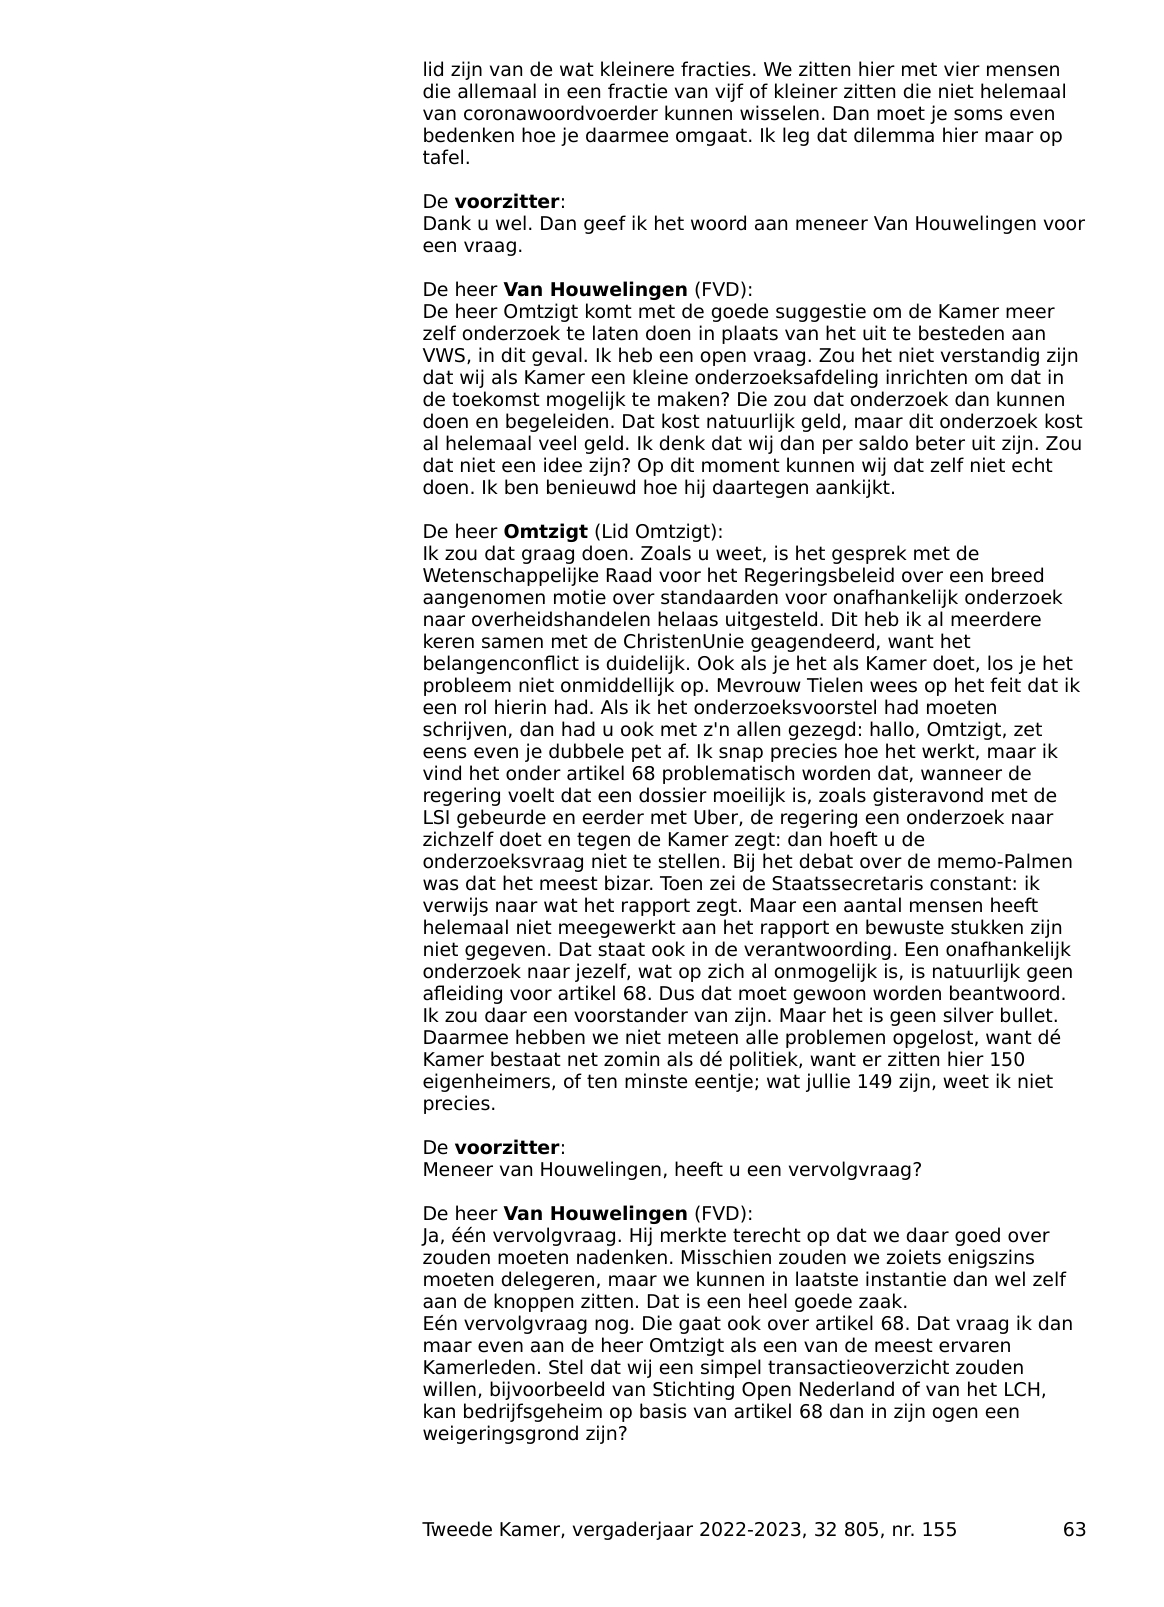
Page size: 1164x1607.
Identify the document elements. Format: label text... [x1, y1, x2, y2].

text De voorzitter: [422, 1137, 1087, 1159]
text De heer Van Houwelingen (FVD): [422, 279, 1087, 301]
text De voorzitter: [422, 191, 1087, 213]
text De heer Omtzigt (Lid Omtzigt): [422, 521, 1087, 543]
text De heer Omtzigt komt met de goede suggestie om de Kamer meer zelf onderzoek te laten doen in plaats van het uit te besteden aan VWS, in dit geval. Ik heb een open vraag. Zou het niet verstandig zijn dat wij als Kamer een kleine onderzoeksafdeling inrichten om dat in de toekomst mogelijk te maken? Die zou dat onderzoek dan kunnen doen en begeleiden. Dat kost natuurlijk geld, maar dit onderzoek kost al helemaal veel geld. Ik denk dat wij dan per saldo beter uit zijn. Zou dat niet een idee zijn? Op dit moment kunnen wij dat zelf niet echt doen. Ik ben benieuwd hoe hij daartegen aankijkt. [422, 301, 1087, 499]
text Meneer van Houwelingen, heeft u een vervolgvraag? [422, 1159, 1087, 1181]
text Ik zou dat graag doen. Zoals u weet, is het gesprek met de Wetenschappelijke Raad voor het Regeringsbeleid over een breed aangenomen motie over standaarden voor onafhankelijk onderzoek naar overheidshandelen helaas uitgesteld. Dit heb ik al meerdere keren samen met de ChristenUnie geagendeerd, want het belangenconflict is duidelijk. Ook als je het als Kamer doet, los je het probleem niet onmiddellijk op. Mevrouw Tielen wees op het feit dat ik een rol hierin had. Als ik het onderzoeksvoorstel had moeten schrijven, dan had u ook met z'n allen gezegd: hallo, Omtzigt, zet eens even je dubbele pet af. Ik snap precies hoe het werkt, maar ik vind het onder artikel 68 problematisch worden dat, wanneer de regering voelt dat een dossier moeilijk is, zoals gisteravond met de LSI gebeurde en eerder met Uber, de regering een onderzoek naar zichzelf doet en tegen de Kamer zegt: dan hoeft u de onderzoeksvraag niet te stellen. Bij het debat over de memo-Palmen was dat het meest bizar. Toen zei de Staatssecretaris constant: ik verwijs naar wat het rapport zegt. Maar een aantal mensen heeft helemaal niet meegewerkt aan het rapport en bewuste stukken zijn niet gegeven. Dat staat ook in de verantwoording. Een onafhankelijk onderzoek naar jezelf, wat op zich al onmogelijk is, is natuurlijk geen afleiding voor artikel 68. Dus dat moet gewoon worden beantwoord. Ik zou daar een voorstander van zijn. Maar het is geen silver bullet. Daarmee hebben we niet meteen alle problemen opgelost, want dé Kamer bestaat net zomin als dé politiek, want er zitten hier 150 eigenheimers, of ten minste eentje; wat jullie 149 zijn, weet ik niet precies. [422, 543, 1087, 1115]
text Ja, één vervolgvraag. Hij merkte terecht op dat we daar goed over zouden moeten nadenken. Misschien zouden we zoiets enigszins moeten delegeren, maar we kunnen in laatste instantie dan wel zelf aan de knoppen zitten. Dat is een heel goede zaak. [422, 1225, 1087, 1313]
text Dank u wel. Dan geef ik het woord aan meneer Van Houwelingen voor een vraag. [422, 213, 1087, 257]
text De heer Van Houwelingen (FVD): [422, 1203, 1087, 1225]
text Eén vervolgvraag nog. Die gaat ook over artikel 68. Dat vraag ik dan maar even aan de heer Omtzigt als een van de meest ervaren Kamerleden. Stel dat wij een simpel transactieoverzicht zouden willen, bijvoorbeeld van Stichting Open Nederland of van het LCH, kan bedrijfsgeheim op basis van artikel 68 dan in zijn ogen een weigeringsgrond zijn? [422, 1313, 1087, 1445]
text lid zijn van de wat kleinere fracties. We zitten hier met vier mensen die allemaal in een fractie van vijf of kleiner zitten die niet helemaal van coronawoordvoerder kunnen wisselen. Dan moet je soms even bedenken hoe je daarmee omgaat. Ik leg dat dilemma hier maar op tafel. [422, 59, 1087, 169]
